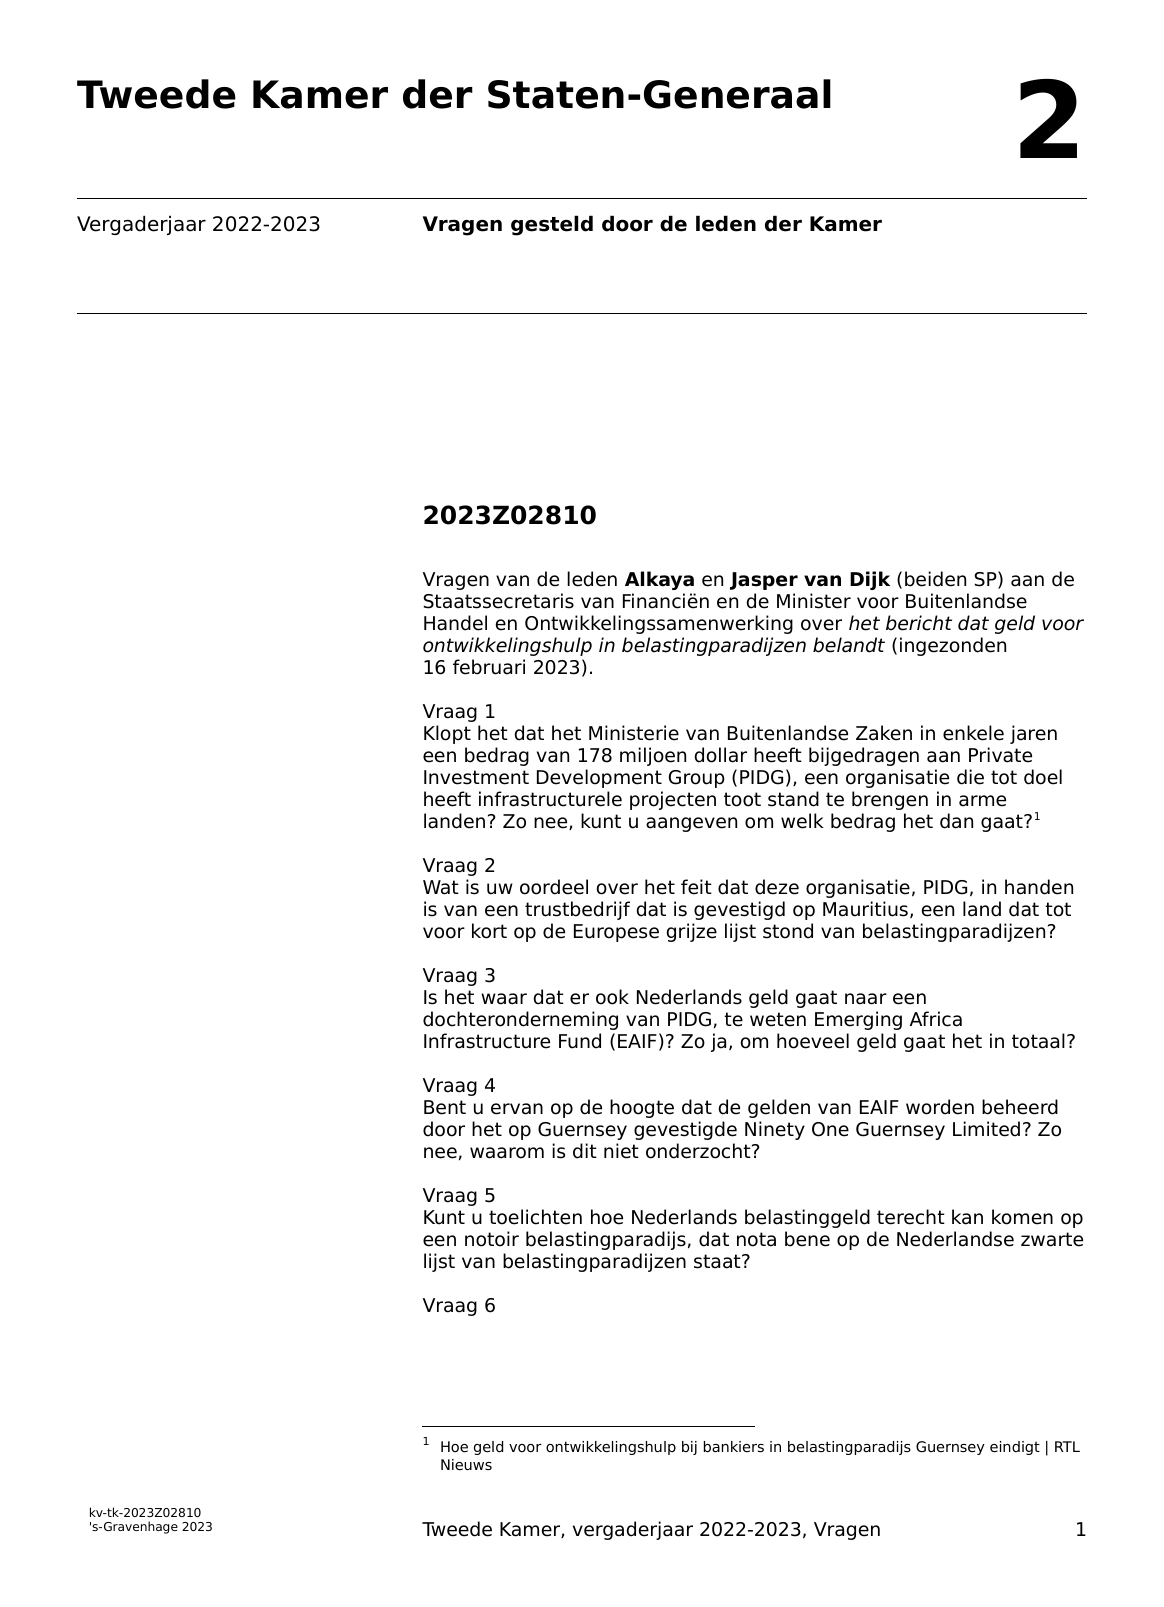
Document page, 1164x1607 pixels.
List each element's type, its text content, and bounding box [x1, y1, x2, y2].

text Vraag 5 [422, 1185, 1087, 1207]
text Vraag 4 [422, 1075, 1087, 1097]
text kv-tk-2023Z02810 [88, 1506, 323, 1520]
text Bent u ervan op de hoogte dat de gelden van EAIF worden beheerd door het op Guernsey gevestigde Ninety One Guernsey Limited? Zo nee, waarom is dit niet onderzocht? [422, 1097, 1087, 1163]
table_header Tweede Kamer der Staten-Generaal [77, 59, 886, 198]
text Hoe geld voor ontwikkelingshulp bij bankiers in belastingparadijs Guernsey eindigt | RTL Nieuws [422, 1435, 1087, 1474]
table_cell Vergaderjaar 2022-2023 [77, 199, 422, 313]
text Wat is uw oordeel over het feit dat deze organisatie, PIDG, in handen is van een trustbedrijf dat is gevestigd op Mauritius, een land dat tot voor kort op de Europese grijze lijst stond van belastingparadijzen? [422, 877, 1087, 943]
text Vraag 1 [422, 701, 1087, 723]
text Klopt het dat het Ministerie van Buitenlandse Zaken in enkele jaren een bedrag van 178 miljoen dollar heeft bijgedragen aan Private Investment Development Group (PIDG), een organisatie die tot doel heeft infrastructurele projecten toot stand te brengen in arme landen? Zo nee, kunt u aangeven om welk bedrag het dan gaat? [422, 723, 1087, 833]
table_cell Vragen gesteld door de leden der Kamer [422, 199, 1087, 313]
text 's-Gravenhage 2023 [88, 1520, 323, 1534]
text Vraag 6 [422, 1295, 1087, 1317]
text 2023Z02810 [422, 501, 1087, 531]
text Vraag 2 [422, 855, 1087, 877]
table_header 2 [886, 59, 1087, 198]
text Is het waar dat er ook Nederlands geld gaat naar een dochteronderneming van PIDG, te weten Emerging Africa Infrastructure Fund (EAIF)? Zo ja, om hoeveel geld gaat het in totaal? [422, 987, 1087, 1053]
text Vragen van de leden Alkaya en Jasper van Dijk (beiden SP) aan de Staatssecretaris van Financiën en de Minister voor Buitenlandse Handel en Ontwikkelingssamenwerking over het bericht dat geld voor ontwikkelingshulp in belastingparadijzen belandt (ingezonden 16 februari 2023). [422, 569, 1087, 679]
text Vraag 3 [422, 965, 1087, 987]
text Kunt u toelichten hoe Nederlands belastinggeld terecht kan komen op een notoir belastingparadijs, dat nota bene op de Nederlandse zwarte lijst van belastingparadijzen staat? [422, 1207, 1087, 1273]
